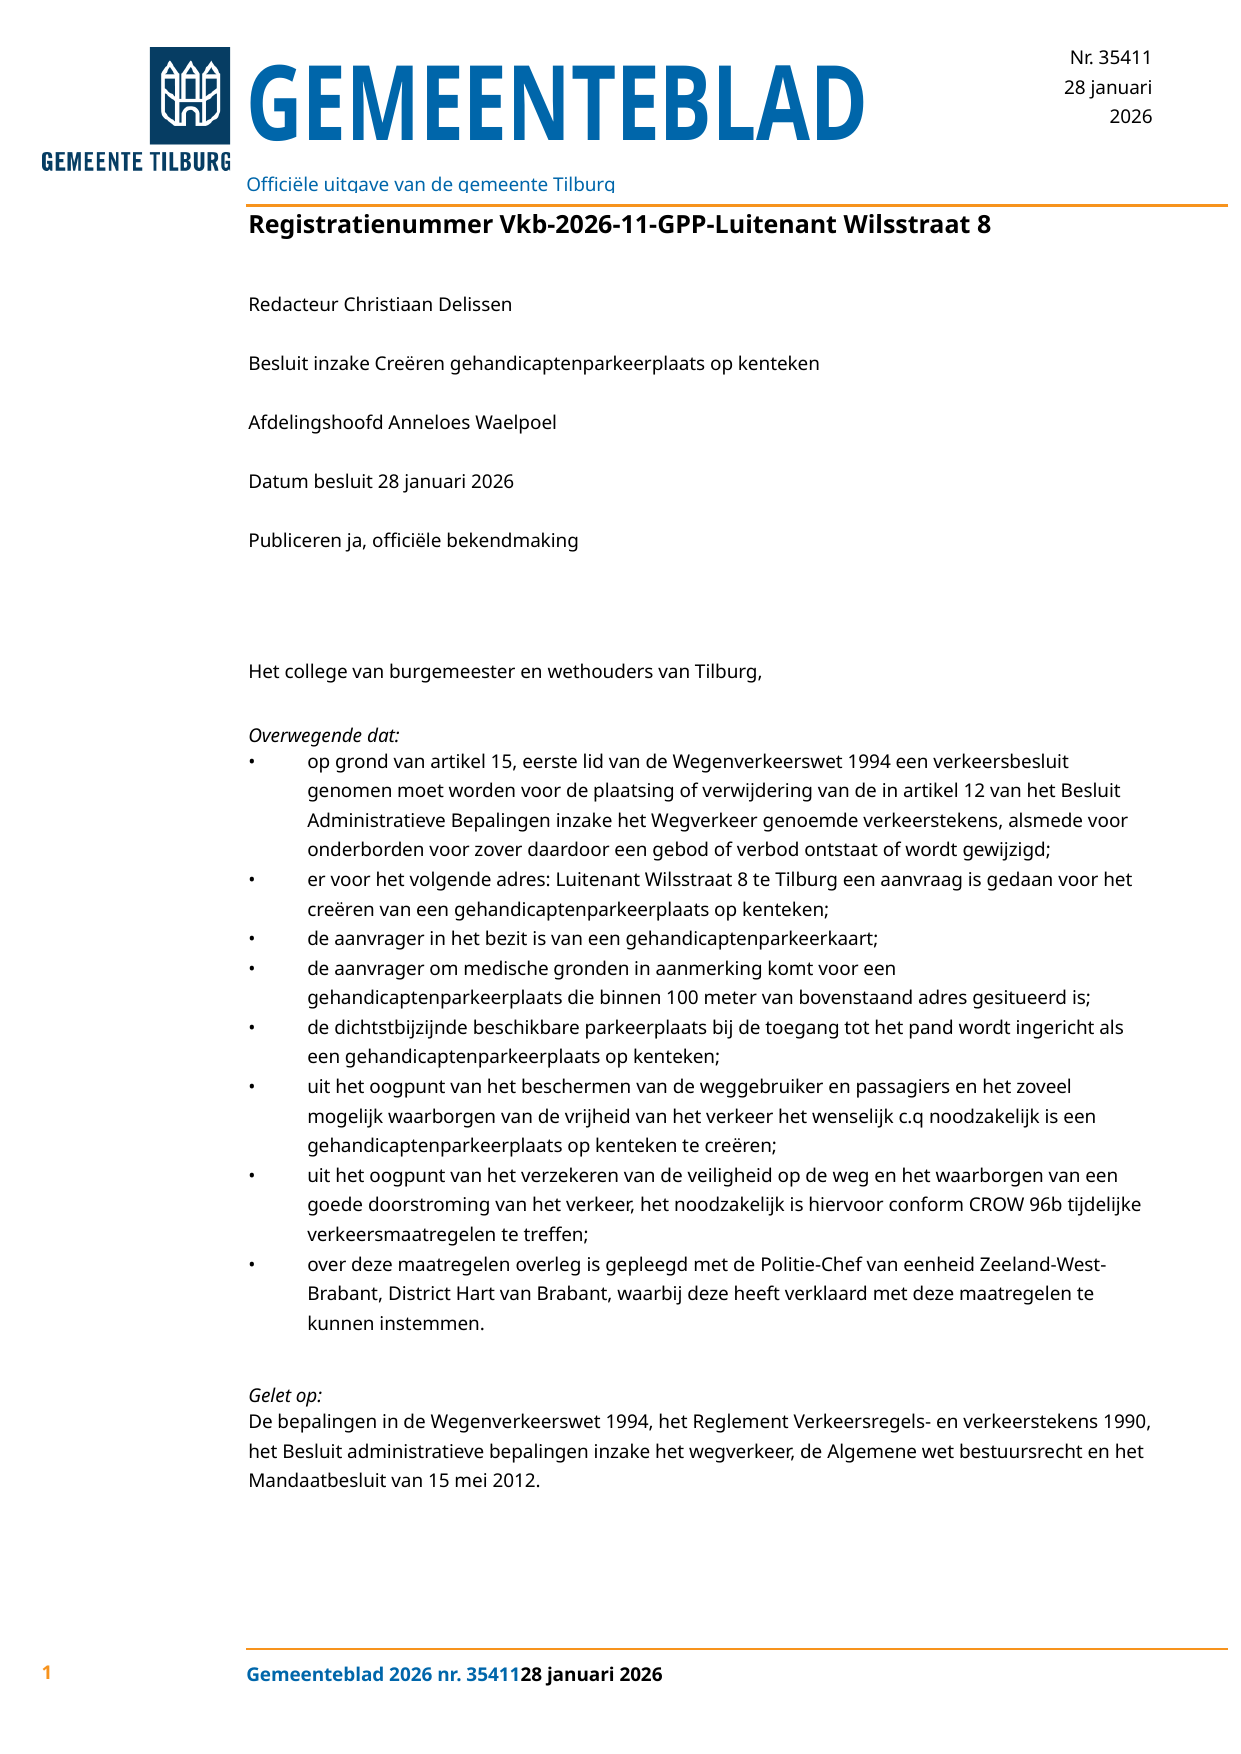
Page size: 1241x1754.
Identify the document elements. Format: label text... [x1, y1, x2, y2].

text Redacteur Christiaan Delissen [248, 291, 1152, 317]
text Publiceren ja, officiële bekendmaking [248, 528, 1152, 553]
text Registratienummer Vkb-2026-11-GPP-Luitenant Wilsstraat 8 [248, 207, 1152, 241]
text Besluit inzake Creëren gehandicaptenparkeerplaats op kenteken [248, 350, 1152, 376]
text Afdelingshoofd Anneloes Waelpoel [248, 409, 1152, 435]
picture [41, 47, 231, 172]
text Het college van burgemeester en wethouders van Tilburg, [248, 658, 1152, 684]
text Gelet op: [248, 1383, 1152, 1408]
list de aanvrager in het bezit is van een gehandicaptenparkeerkaart; [248, 925, 1152, 951]
list uit het oogpunt van het beschermen van de weggebruiker en passagiers en het zoveel mogelijk waarborgen van de vrijheid van het verkeer het wenselijk c.q noodzakelijk is een gehandicaptenparkeerplaats op kenteken te creëren; [248, 1073, 1152, 1158]
list de aanvrager om medische gronden in aanmerking komt voor een gehandicaptenparkeerplaats die binnen 100 meter van bovenstaand adres gesitueerd is; [248, 955, 1152, 1010]
text De bepalingen in de Wegenverkeerswet 1994, het Reglement Verkeersregels- en verkeerstekens 1990, het Besluit administratieve bepalingen inzake het wegverkeer, de Algemene wet bestuursrecht en het Mandaatbesluit van 15 mei 2012. [248, 1408, 1152, 1493]
list over deze maatregelen overleg is gepleegd met de Politie-Chef van eenheid Zeeland-West-Brabant, District Hart van Brabant, waarbij deze heeft verklaard met deze maatregelen te kunnen instemmen. [248, 1251, 1152, 1336]
list uit het oogpunt van het verzekeren van de veiligheid op de weg en het waarborgen van een goede doorstroming van het verkeer, het noodzakelijk is hiervoor conform CROW 96b tijdelijke verkeersmaatregelen te treffen; [248, 1162, 1152, 1247]
list op grond van artikel 15, eerste lid van de Wegenverkeerswet 1994 een verkeersbesluit genomen moet worden voor de plaatsing of verwijdering van de in artikel 12 van het Besluit Administratieve Bepalingen inzake het Wegverkeer genoemde verkeerstekens, alsmede voor onderborden voor zover daardoor een gebod of verbod ontstaat of wordt gewijzigd; [248, 748, 1152, 862]
list de dichtstbijzijnde beschikbare parkeerplaats bij de toegang tot het pand wordt ingericht als een gehandicaptenparkeerplaats op kenteken; [248, 1014, 1152, 1069]
list er voor het volgende adres: Luitenant Wilsstraat 8 te Tilburg een aanvraag is gedaan voor het creëren van een gehandicaptenparkeerplaats op kenteken; [248, 866, 1152, 921]
text Datum besluit 28 januari 2026 [248, 468, 1152, 494]
text Overwegende dat: [248, 722, 1152, 748]
